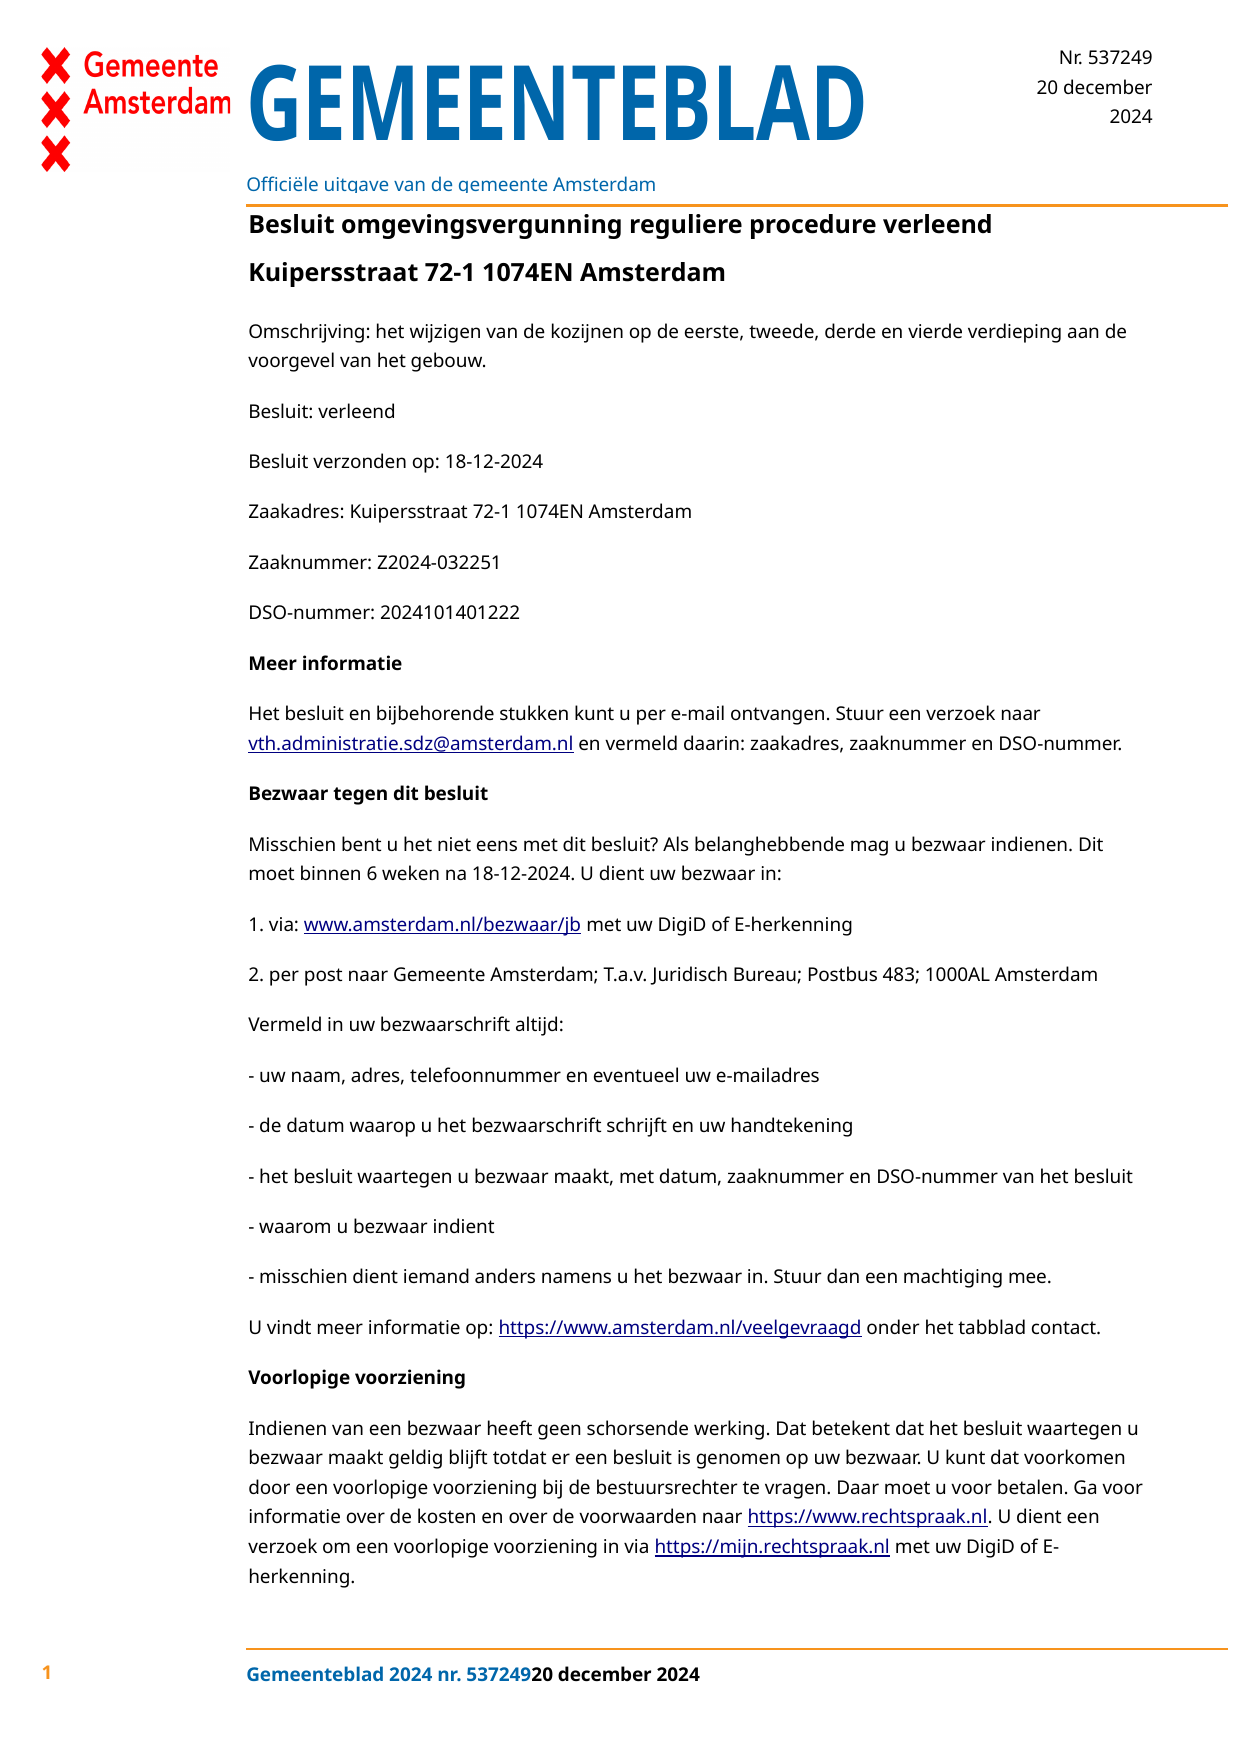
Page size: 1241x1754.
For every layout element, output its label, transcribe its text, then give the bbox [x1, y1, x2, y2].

text Vermeld in uw bezwaarschrift altijd: [248, 1012, 1152, 1037]
text Misschien bent u het niet eens met dit besluit? Als belanghebbende mag u bezwaar indienen. Dit moet binnen 6 weken na 18-12-2024. U dient uw bezwaar in: [248, 831, 1152, 886]
text - waarom u bezwaar indient [248, 1213, 1152, 1239]
text Besluit verzonden op: 18-12-2024 [248, 448, 1152, 474]
text Indienen van een bezwaar heeft geen schorsende werking. Dat betekent dat het besluit waartegen u bezwaar maakt geldig blijft totdat er een besluit is genomen op uw bezwaar. U kunt dat voorkomen door een voorlopige voorziening bij de bestuursrechter te vragen. Daar moet u voor betalen. Ga voor informatie over de kosten en over de voorwaarden naar https://www.rechtspraak.nl. U dient een verzoek om een voorlopige voorziening in via https://mijn.rechtspraak.nl met uw DigiD of E-herkenning. [248, 1415, 1152, 1589]
picture [41, 47, 231, 172]
text Zaakadres: Kuipersstraat 72-1 1074EN Amsterdam [248, 499, 1152, 524]
text - het besluit waartegen u bezwaar maakt, met datum, zaaknummer en DSO-nummer van het besluit [248, 1163, 1152, 1189]
text Bezwaar tegen dit besluit [248, 780, 1152, 806]
text Besluit: verleend [248, 398, 1152, 424]
text Besluit omgevingsvergunning reguliere procedure verleend Kuipersstraat 72-1 1074EN Amsterdam [248, 207, 1152, 288]
text Omschrijving: het wijzigen van de kozijnen op de eerste, tweede, derde en vierde verdieping aan de voorgevel van het gebouw. [248, 318, 1152, 373]
text - uw naam, adres, telefoonnummer en eventueel uw e-mailadres [248, 1062, 1152, 1088]
text 2. per post naar Gemeente Amsterdam; T.a.v. Juridisch Bureau; Postbus 483; 1000AL Amsterdam [248, 961, 1152, 987]
text 1. via: www.amsterdam.nl/bezwaar/jb met uw DigiD of E-herkenning [248, 911, 1152, 937]
text Zaaknummer: Z2024-032251 [248, 549, 1152, 575]
text U vindt meer informatie op: https://www.amsterdam.nl/veelgevraagd onder het tabblad contact. [248, 1314, 1152, 1340]
text Voorlopige voorziening [248, 1364, 1152, 1390]
text Het besluit en bijbehorende stukken kunt u per e-mail ontvangen. Stuur een verzoek naar vth.administratie.sdz@amsterdam.nl en vermeld daarin: zaakadres, zaaknummer en DSO-nummer. [248, 700, 1152, 756]
text - de datum waarop u het bezwaarschrift schrijft en uw handtekening [248, 1112, 1152, 1138]
text Meer informatie [248, 650, 1152, 676]
text DSO-nummer: 2024101401222 [248, 599, 1152, 625]
text - misschien dient iemand anders namens u het bezwaar in. Stuur dan een machtiging mee. [248, 1264, 1152, 1289]
